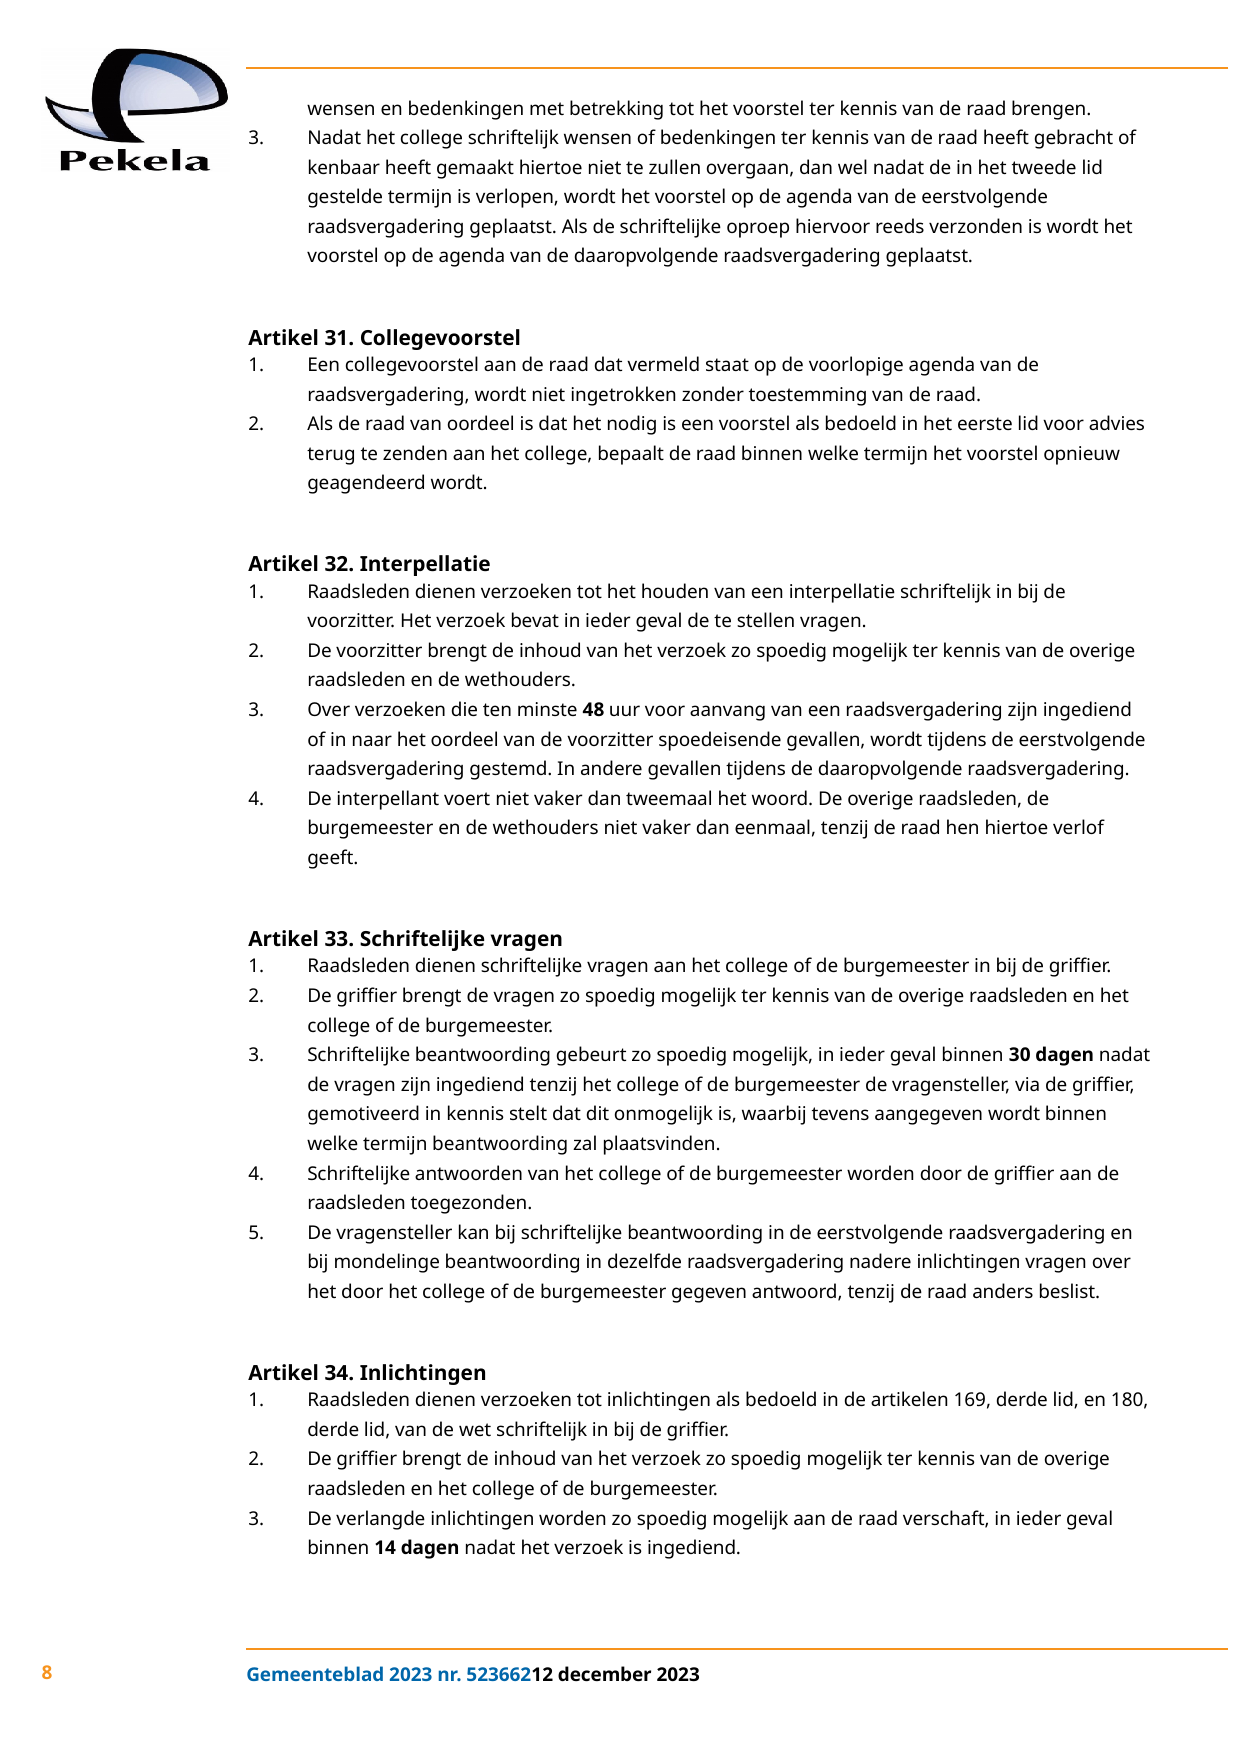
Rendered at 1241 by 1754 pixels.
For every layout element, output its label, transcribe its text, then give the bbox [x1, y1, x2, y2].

list Raadsleden dienen verzoeken tot inlichtingen als bedoeld in de artikelen 169, derde lid, en 180, derde lid, van de wet schriftelijk in bij de griffier. [248, 1386, 1152, 1442]
list wensen en bedenkingen met betrekking tot het voorstel ter kennis van de raad brengen. [248, 95, 1152, 121]
text Artikel 31. Collegevoorstel [248, 323, 1152, 351]
list Als de raad van oordeel is dat het nodig is een voorstel als bedoeld in het eerste lid voor advies terug te zenden aan het college, bepaalt de raad binnen welke termijn het voorstel opnieuw geagendeerd wordt. [248, 410, 1152, 495]
list Raadsleden dienen schriftelijke vragen aan het college of de burgemeester in bij de griffier. [248, 953, 1152, 978]
text Artikel 32. Interpellatie [248, 549, 1152, 578]
list De verlangde inlichtingen worden zo spoedig mogelijk aan de raad verschaft, in ieder geval binnen 14 dagen nadat het verzoek is ingediend. [248, 1505, 1152, 1560]
list De voorzitter brengt de inhoud van het verzoek zo spoedig mogelijk ter kennis van de overige raadsleden en de wethouders. [248, 637, 1152, 692]
list Raadsleden dienen verzoeken tot het houden van een interpellatie schriftelijk in bij de voorzitter. Het verzoek bevat in ieder geval de te stellen vragen. [248, 578, 1152, 633]
list Een collegevoorstel aan de raad dat vermeld staat op de voorlopige agenda van de raadsvergadering, wordt niet ingetrokken zonder toestemming van de raad. [248, 351, 1152, 406]
list Nadat het college schriftelijk wensen of bedenkingen ter kennis van de raad heeft gebracht of kenbaar heeft gemaakt hiertoe niet te zullen overgaan, dan wel nadat de in het tweede lid gestelde termijn is verlopen, wordt het voorstel op de agenda van de eerstvolgende raadsvergadering geplaatst. Als de schriftelijke oproep hiervoor reeds verzonden is wordt het voorstel op de agenda van de daaropvolgende raadsvergadering geplaatst. [248, 124, 1152, 268]
list Over verzoeken die ten minste 48 uur voor aanvang van een raadsvergadering zijn ingediend of in naar het oordeel van de voorzitter spoedeisende gevallen, wordt tijdens de eerstvolgende raadsvergadering gestemd. In andere gevallen tijdens de daaropvolgende raadsvergadering. [248, 696, 1152, 781]
list De vragensteller kan bij schriftelijke beantwoording in de eerstvolgende raadsvergadering en bij mondelinge beantwoording in dezelfde raadsvergadering nadere inlichtingen vragen over het door het college of de burgemeester gegeven antwoord, tenzij de raad anders beslist. [248, 1219, 1152, 1304]
list De interpellant voert niet vaker dan tweemaal het woord. De overige raadsleden, de burgemeester en de wethouders niet vaker dan eenmaal, tenzij de raad hen hiertoe verlof geeft. [248, 785, 1152, 870]
picture [41, 47, 231, 172]
list Schriftelijke antwoorden van het college of de burgemeester worden door de griffier aan de raadsleden toegezonden. [248, 1160, 1152, 1215]
list De griffier brengt de inhoud van het verzoek zo spoedig mogelijk ter kennis van de overige raadsleden en het college of de burgemeester. [248, 1446, 1152, 1501]
list Schriftelijke beantwoording gebeurt zo spoedig mogelijk, in ieder geval binnen 30 dagen nadat de vragen zijn ingediend tenzij het college of de burgemeester de vragensteller, via de griffier, gemotiveerd in kennis stelt dat dit onmogelijk is, waarbij tevens aangegeven wordt binnen welke termijn beantwoording zal plaatsvinden. [248, 1041, 1152, 1156]
text Artikel 33. Schriftelijke vragen [248, 924, 1152, 953]
text Artikel 34. Inlichtingen [248, 1358, 1152, 1386]
list De griffier brengt de vragen zo spoedig mogelijk ter kennis van de overige raadsleden en het college of de burgemeester. [248, 982, 1152, 1037]
